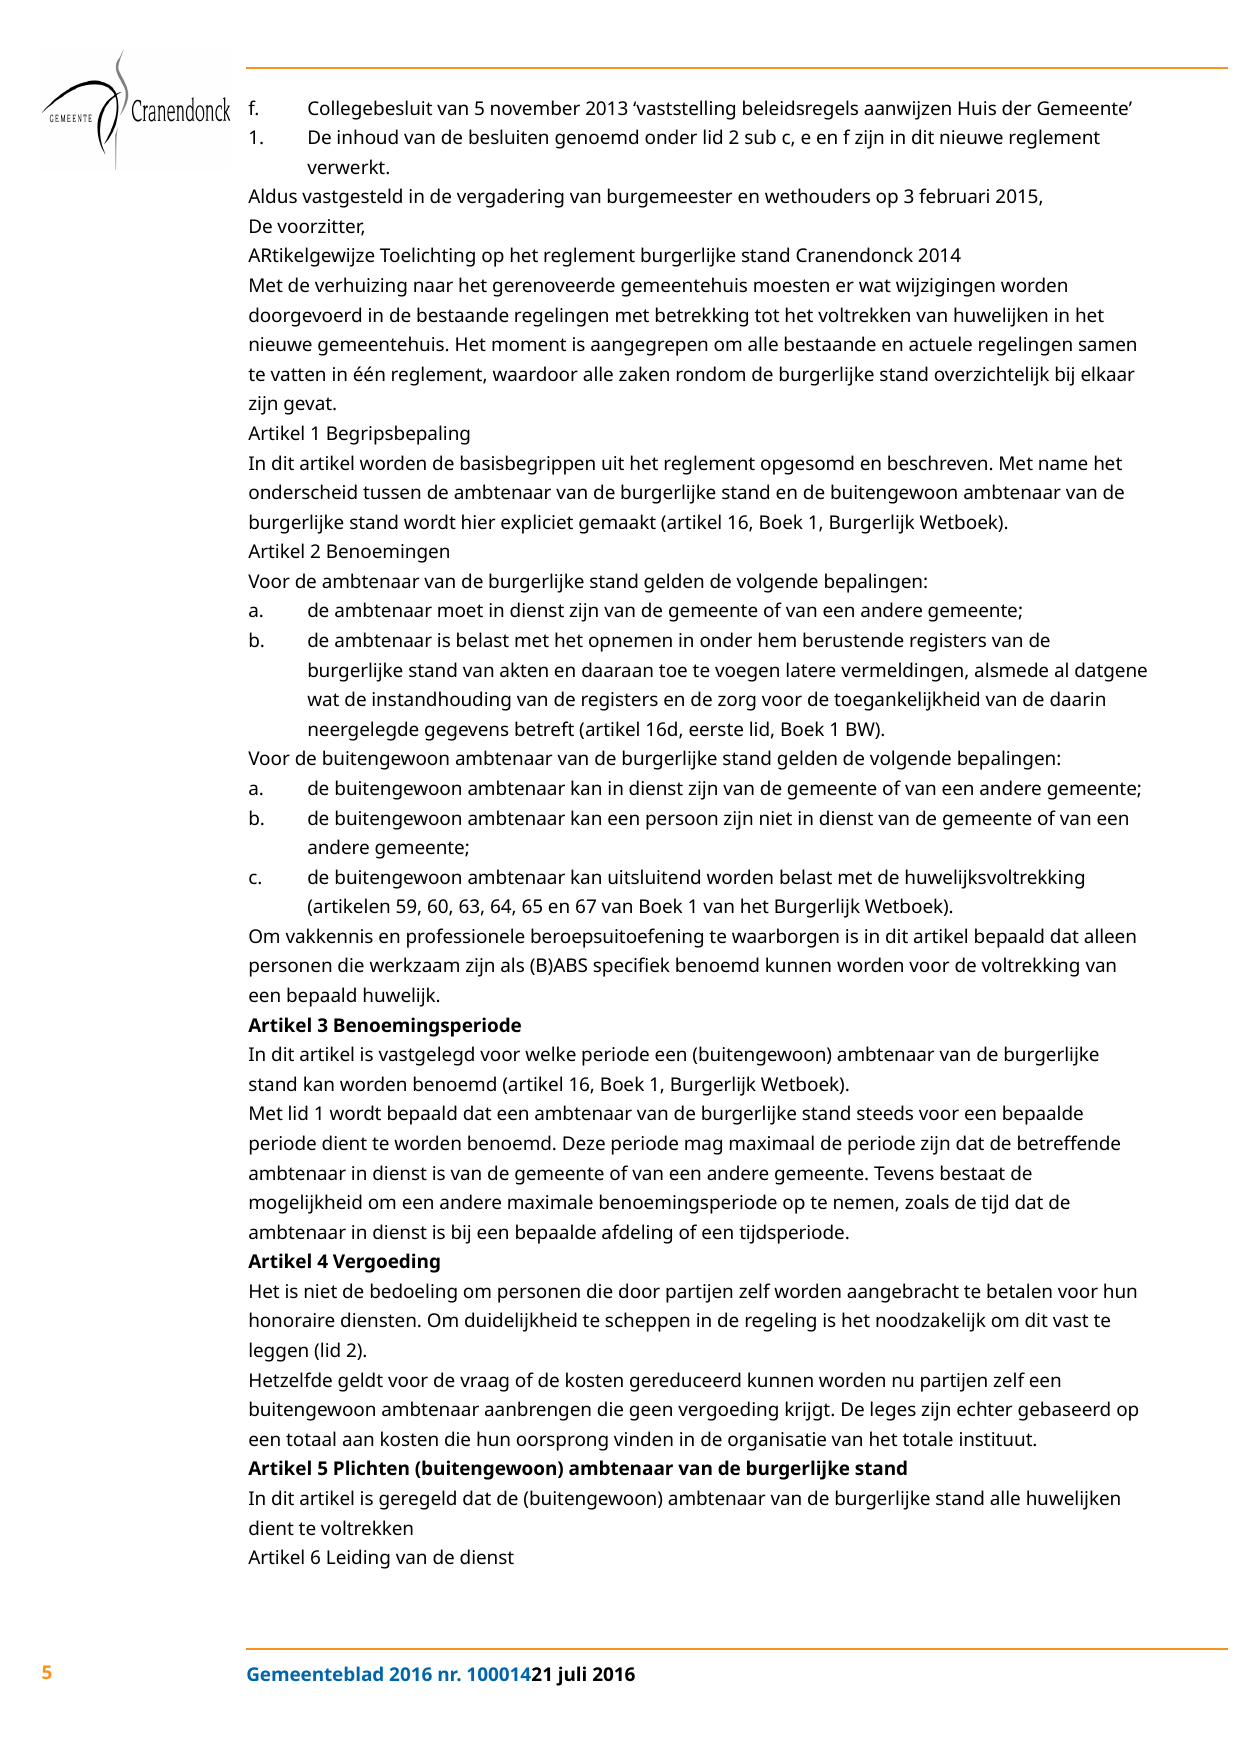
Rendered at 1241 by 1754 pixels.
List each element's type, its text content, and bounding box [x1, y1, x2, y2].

text In dit artikel is vastgelegd voor welke periode een (buitengewoon) ambtenaar van de burgerlijke stand kan worden benoemd (artikel 16, Boek 1, Burgerlijk Wetboek). [248, 1041, 1152, 1097]
text In dit artikel is geregeld dat de (buitengewoon) ambtenaar van de burgerlijke stand alle huwelijken dient te voltrekken [248, 1485, 1152, 1541]
text Artikel 6 Leiding van de dienst [248, 1544, 1152, 1570]
text Voor de ambtenaar van de burgerlijke stand gelden de volgende bepalingen: [248, 568, 1152, 594]
list de ambtenaar moet in dienst zijn van de gemeente of van een andere gemeente; [248, 598, 1152, 623]
text Voor de buitengewoon ambtenaar van de burgerlijke stand gelden de volgende bepalingen: [248, 746, 1152, 771]
text Artikel 3 Benoemingsperiode [248, 1012, 1152, 1038]
list de buitengewoon ambtenaar kan in dienst zijn van de gemeente of van een andere gemeente; [248, 775, 1152, 801]
text Artikel 1 Begripsbepaling [248, 420, 1152, 446]
text Aldus vastgesteld in de vergadering van burgemeester en wethouders op 3 februari 2015, [248, 183, 1152, 209]
text De voorzitter, [248, 213, 1152, 239]
picture [41, 47, 231, 172]
text ARtikelgewijze Toelichting op het reglement burgerlijke stand Cranendonck 2014 [248, 243, 1152, 268]
text Het is niet de bedoeling om personen die door partijen zelf worden aangebracht te betalen voor hun honoraire diensten. Om duidelijkheid te scheppen in de regeling is het noodzakelijk om dit vast te leggen (lid 2). [248, 1278, 1152, 1363]
text Hetzelfde geldt voor de vraag of de kosten gereduceerd kunnen worden nu partijen zelf een buitengewoon ambtenaar aanbrengen die geen vergoeding krijgt. De leges zijn echter gebaseerd op een totaal aan kosten die hun oorsprong vinden in de organisatie van het totale instituut. [248, 1367, 1152, 1452]
list de buitengewoon ambtenaar kan een persoon zijn niet in dienst van de gemeente of van een andere gemeente; [248, 805, 1152, 860]
list de buitengewoon ambtenaar kan uitsluitend worden belast met de huwelijksvoltrekking (artikelen 59, 60, 63, 64, 65 en 67 van Boek 1 van het Burgerlijk Wetboek). [248, 864, 1152, 919]
text Artikel 5 Plichten (buitengewoon) ambtenaar van de burgerlijke stand [248, 1456, 1152, 1481]
list Collegebesluit van 5 november 2013 ‘vaststelling beleidsregels aanwijzen Huis der Gemeente’ [248, 95, 1152, 121]
text Artikel 4 Vergoeding [248, 1248, 1152, 1274]
text Met de verhuizing naar het gerenoveerde gemeentehuis moesten er wat wijzigingen worden doorgevoerd in de bestaande regelingen met betrekking tot het voltrekken van huwelijken in het nieuwe gemeentehuis. Het moment is aangegrepen om alle bestaande en actuele regelingen samen te vatten in één reglement, waardoor alle zaken rondom de burgerlijke stand overzichtelijk bij elkaar zijn gevat. [248, 272, 1152, 416]
text Artikel 2 Benoemingen [248, 538, 1152, 564]
text Om vakkennis en professionele beroepsuitoefening te waarborgen is in dit artikel bepaald dat alleen personen die werkzaam zijn als (B)ABS specifiek benoemd kunnen worden voor de voltrekking van een bepaald huwelijk. [248, 923, 1152, 1008]
text Met lid 1 wordt bepaald dat een ambtenaar van de burgerlijke stand steeds voor een bepaalde periode dient te worden benoemd. Deze periode mag maximaal de periode zijn dat de betreffende ambtenaar in dienst is van de gemeente of van een andere gemeente. Tevens bestaat de mogelijkheid om een andere maximale benoemingsperiode op te nemen, zoals de tijd dat de ambtenaar in dienst is bij een bepaalde afdeling of een tijdsperiode. [248, 1101, 1152, 1245]
list de ambtenaar is belast met het opnemen in onder hem berustende registers van de burgerlijke stand van akten en daaraan toe te voegen latere vermeldingen, alsmede al datgene wat de instandhouding van de registers en de zorg voor de toegankelijkheid van de daarin neergelegde gegevens betreft (artikel 16d, eerste lid, Boek 1 BW). [248, 627, 1152, 742]
list De inhoud van de besluiten genoemd onder lid 2 sub c, e en f zijn in dit nieuwe reglement verwerkt. [248, 124, 1152, 180]
text In dit artikel worden de basisbegrippen uit het reglement opgesomd en beschreven. Met name het onderscheid tussen de ambtenaar van de burgerlijke stand en de buitengewoon ambtenaar van de burgerlijke stand wordt hier expliciet gemaakt (artikel 16, Boek 1, Burgerlijk Wetboek). [248, 450, 1152, 535]
